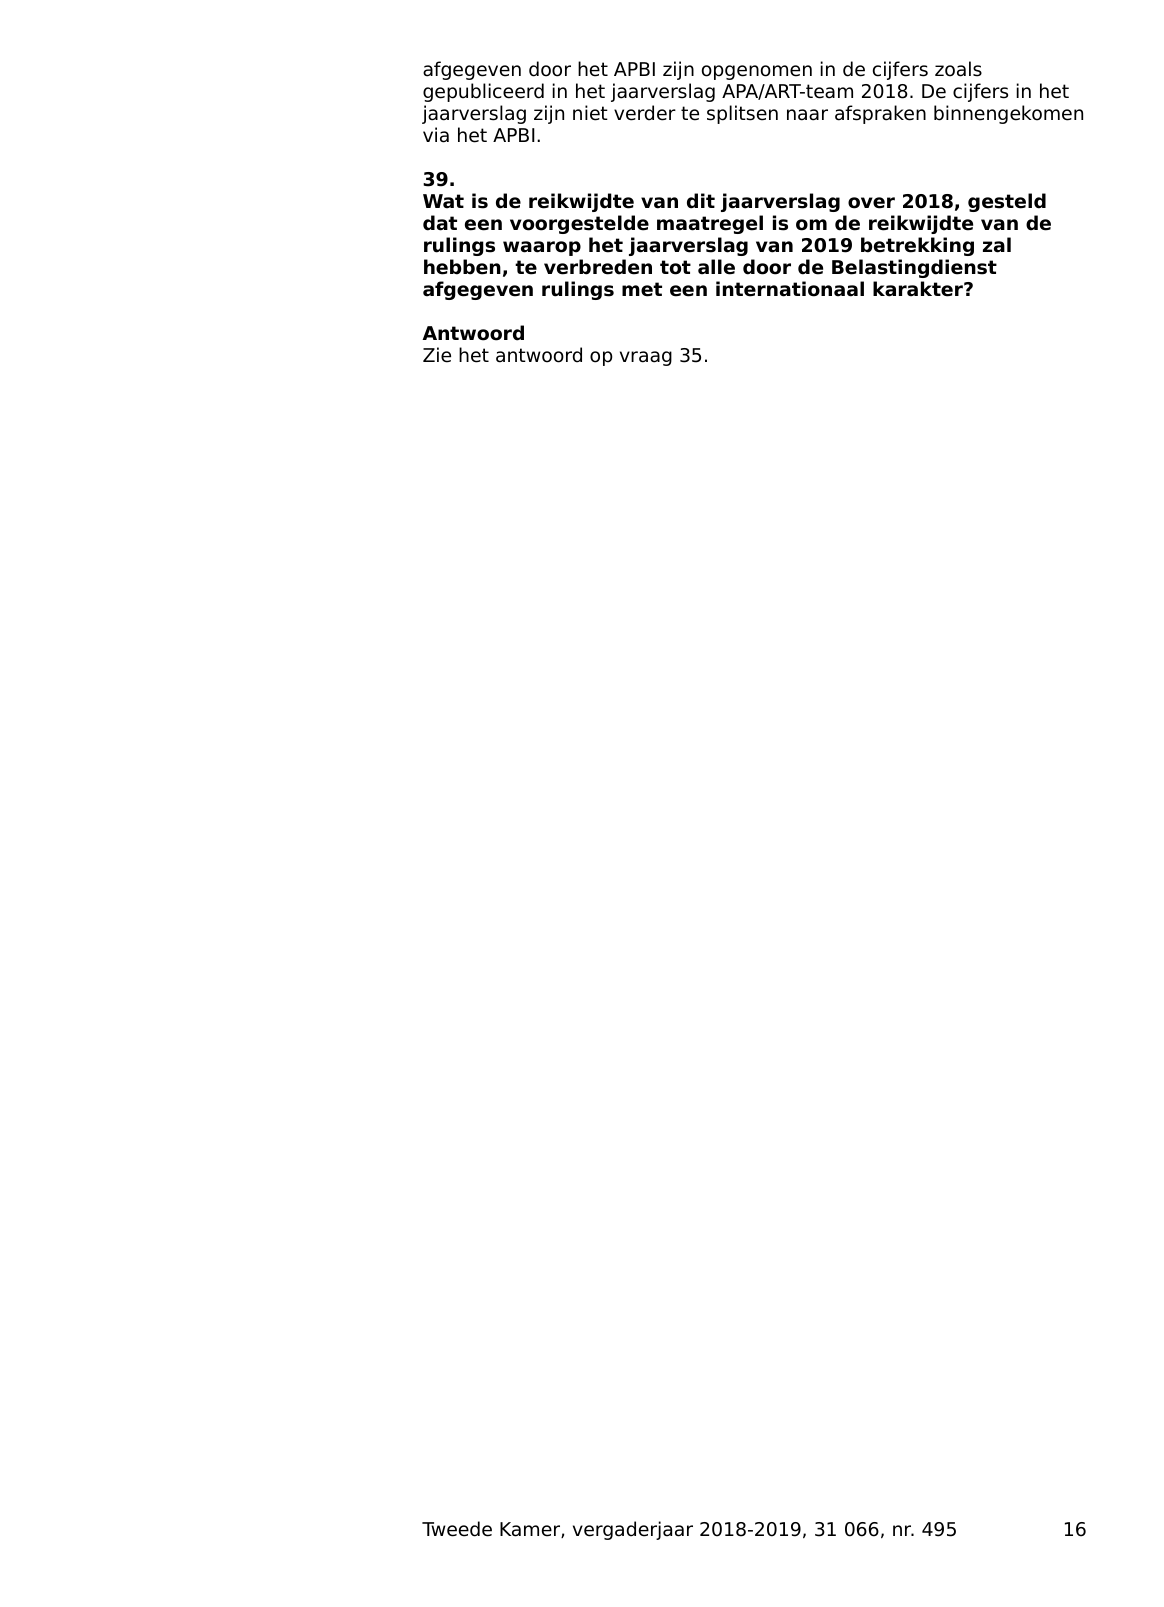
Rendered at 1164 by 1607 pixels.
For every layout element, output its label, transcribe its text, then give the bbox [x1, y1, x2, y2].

text Zie het antwoord op vraag 35. [422, 345, 1087, 367]
text 39. [422, 169, 1087, 191]
text afgegeven door het APBI zijn opgenomen in de cijfers zoals gepubliceerd in het jaarverslag APA/ART-team 2018. De cijfers in het jaarverslag zijn niet verder te splitsen naar afspraken binnengekomen via het APBI. [422, 59, 1087, 147]
text Antwoord [422, 323, 1087, 345]
text Wat is de reikwijdte van dit jaarverslag over 2018, gesteld dat een voorgestelde maatregel is om de reikwijdte van de rulings waarop het jaarverslag van 2019 betrekking zal hebben, te verbreden tot alle door de Belastingdienst afgegeven rulings met een internationaal karakter? [422, 191, 1087, 301]
